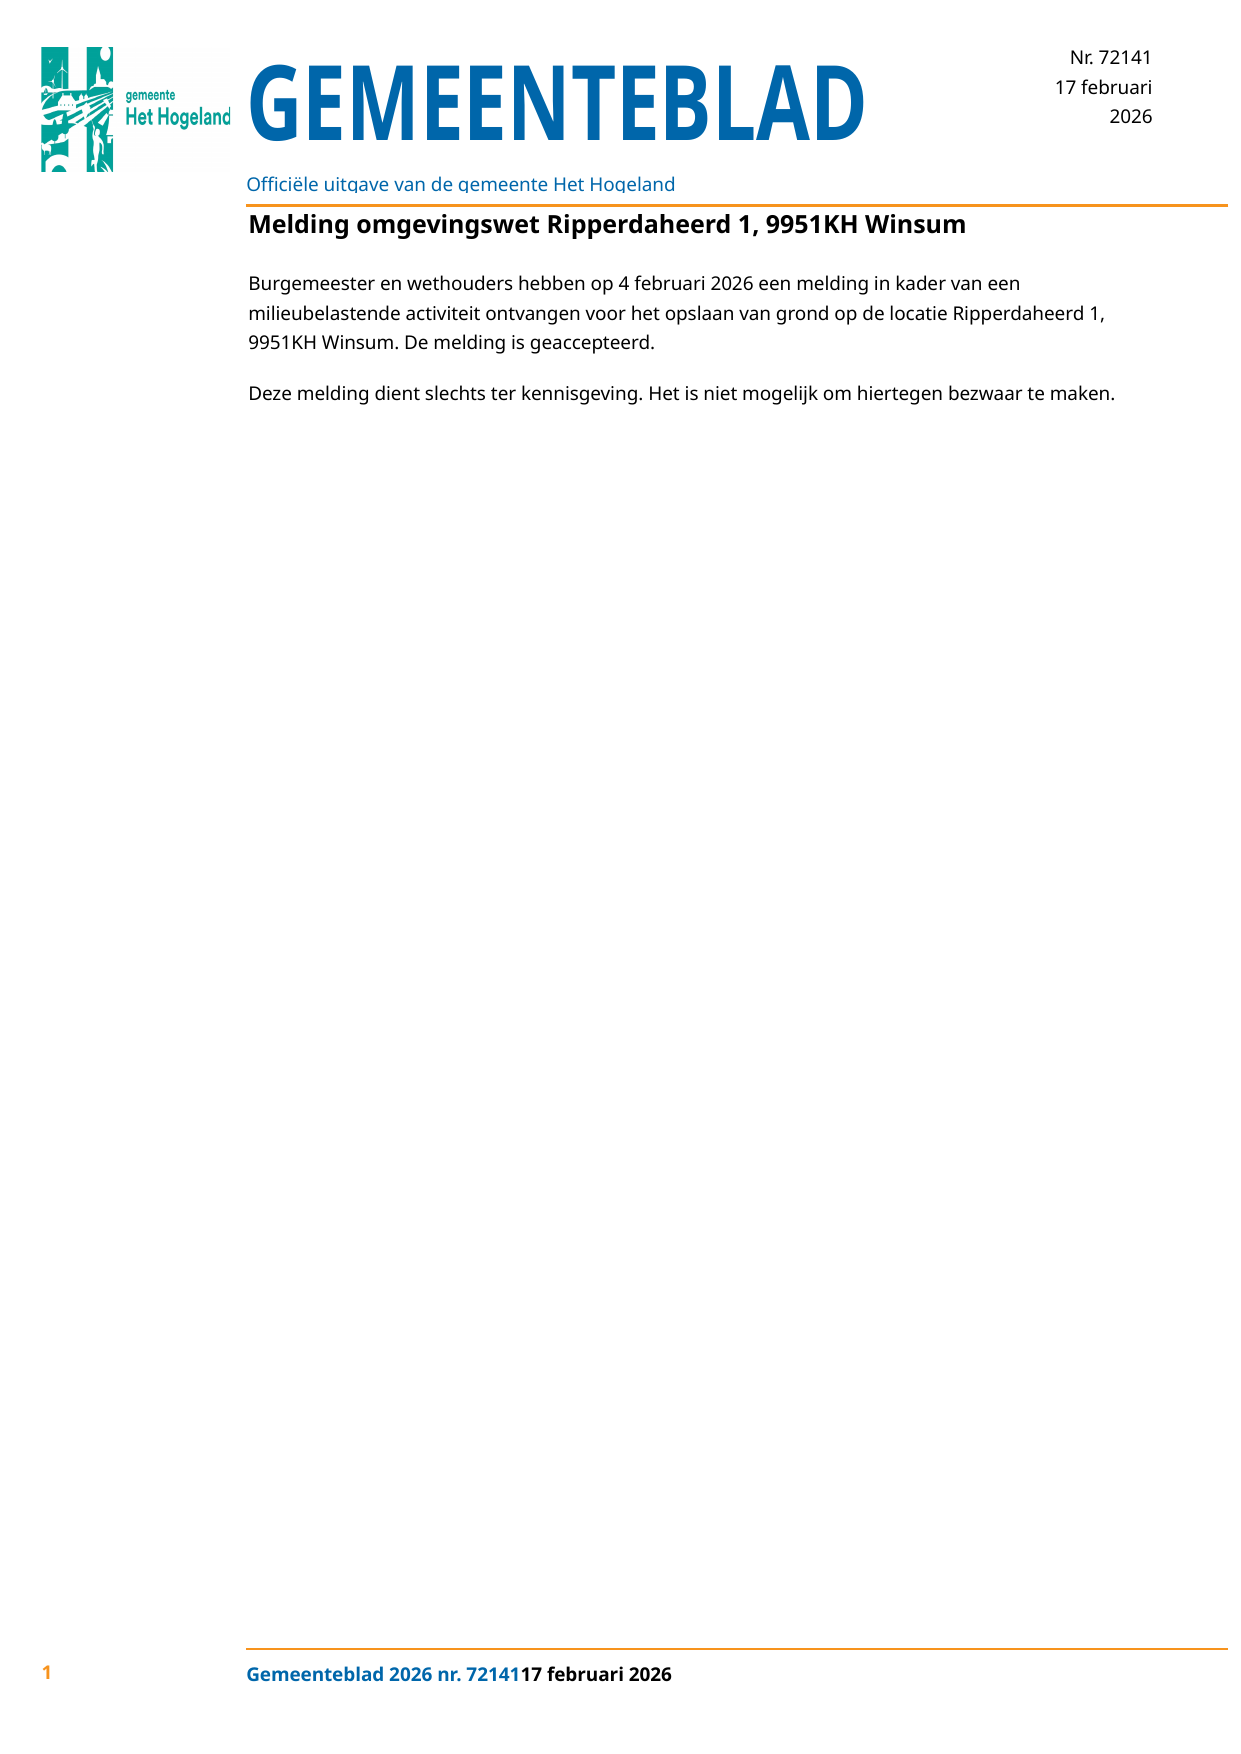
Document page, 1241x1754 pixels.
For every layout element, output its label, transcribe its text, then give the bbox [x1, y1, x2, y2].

text Burgemeester en wethouders hebben op 4 februari 2026 een melding in kader van een milieubelastende activiteit ontvangen voor het opslaan van grond op de locatie Ripperdaheerd 1, 9951KH Winsum. De melding is geaccepteerd. [248, 270, 1152, 355]
text Deze melding dient slechts ter kennisgeving. Het is niet mogelijk om hiertegen bezwaar te maken. [248, 380, 1152, 406]
picture [41, 47, 231, 172]
text Melding omgevingswet Ripperdaheerd 1, 9951KH Winsum [248, 207, 1152, 241]
